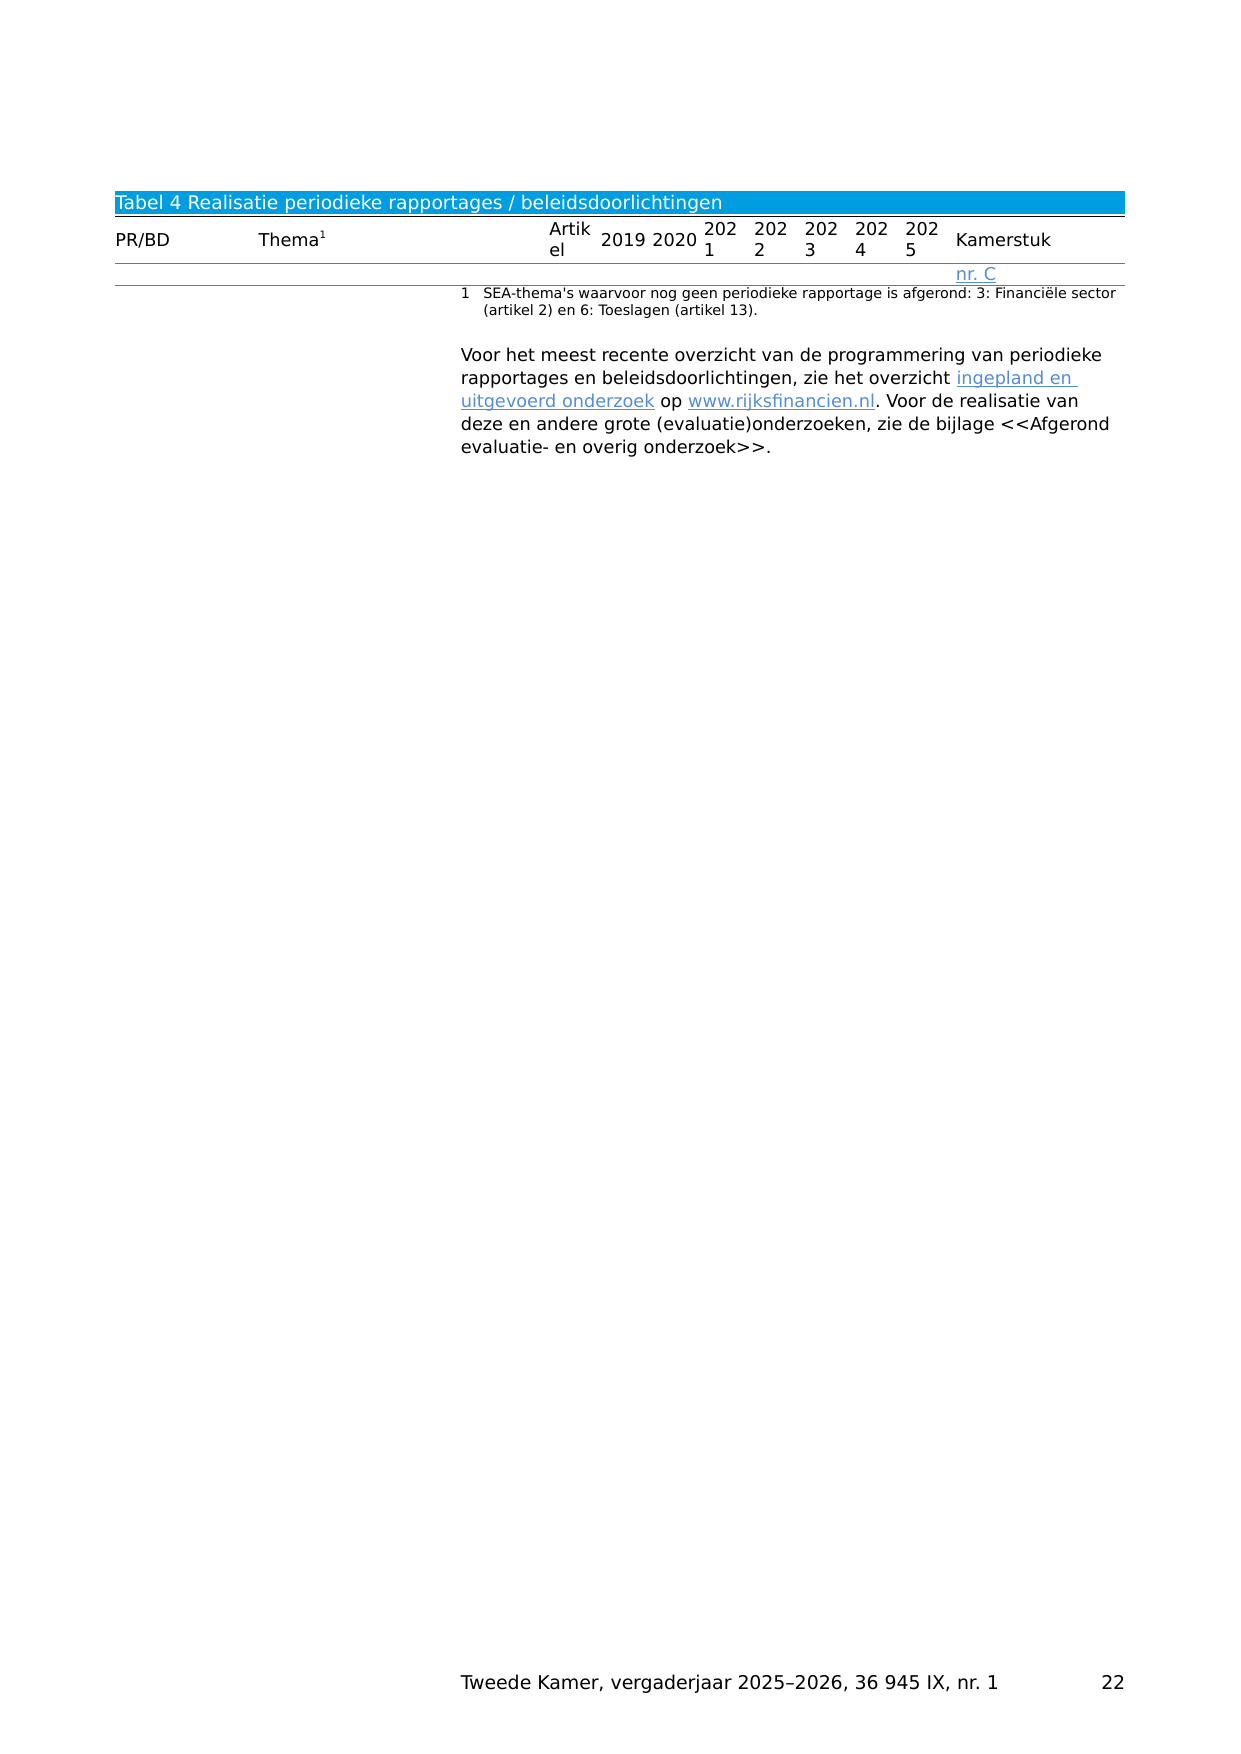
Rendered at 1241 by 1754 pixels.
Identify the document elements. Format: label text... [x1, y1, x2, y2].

table_cell 2020 [649, 217, 701, 263]
table_cell [598, 264, 649, 284]
table_cell 2024 [852, 217, 902, 263]
table_cell [902, 264, 953, 284]
table_cell [255, 264, 546, 284]
table_cell [701, 264, 751, 284]
table_cell [115, 264, 255, 284]
table_cell 2021 [701, 217, 751, 263]
table_cell 2019 [598, 217, 649, 263]
table_cell Kamerstuk [953, 217, 1125, 263]
table_cell 2023 [801, 217, 852, 263]
table_cell Thema1 [255, 217, 546, 263]
table_cell [546, 264, 598, 284]
table_cell [649, 264, 701, 284]
list SEA-thema's waarvoor nog geen periodieke rapportage is afgerond: 3: Financiële sector (artikel 2) en 6: Toeslagen (artikel 13). [461, 286, 1125, 318]
table_cell [751, 264, 801, 284]
table_cell 2025 [902, 217, 953, 263]
table_cell Artikel [546, 217, 598, 263]
text Voor het meest recente overzicht van de programmering van periodieke rapportages en beleidsdoorlichtingen, zie het overzicht ingepland en uitgevoerd onderzoek op www.rijksfinancien.nl. Voor de realisatie van deze en andere grote (evaluatie)onderzoeken, zie de bijlage <<Afgerond evaluatie- en overig onderzoek>>. [461, 343, 1125, 458]
table_cell PR/BD [115, 217, 255, 263]
table_cell [801, 264, 852, 284]
table_cell [852, 264, 902, 284]
table_cell 2022 [751, 217, 801, 263]
table_cell nr. C [953, 264, 1125, 284]
